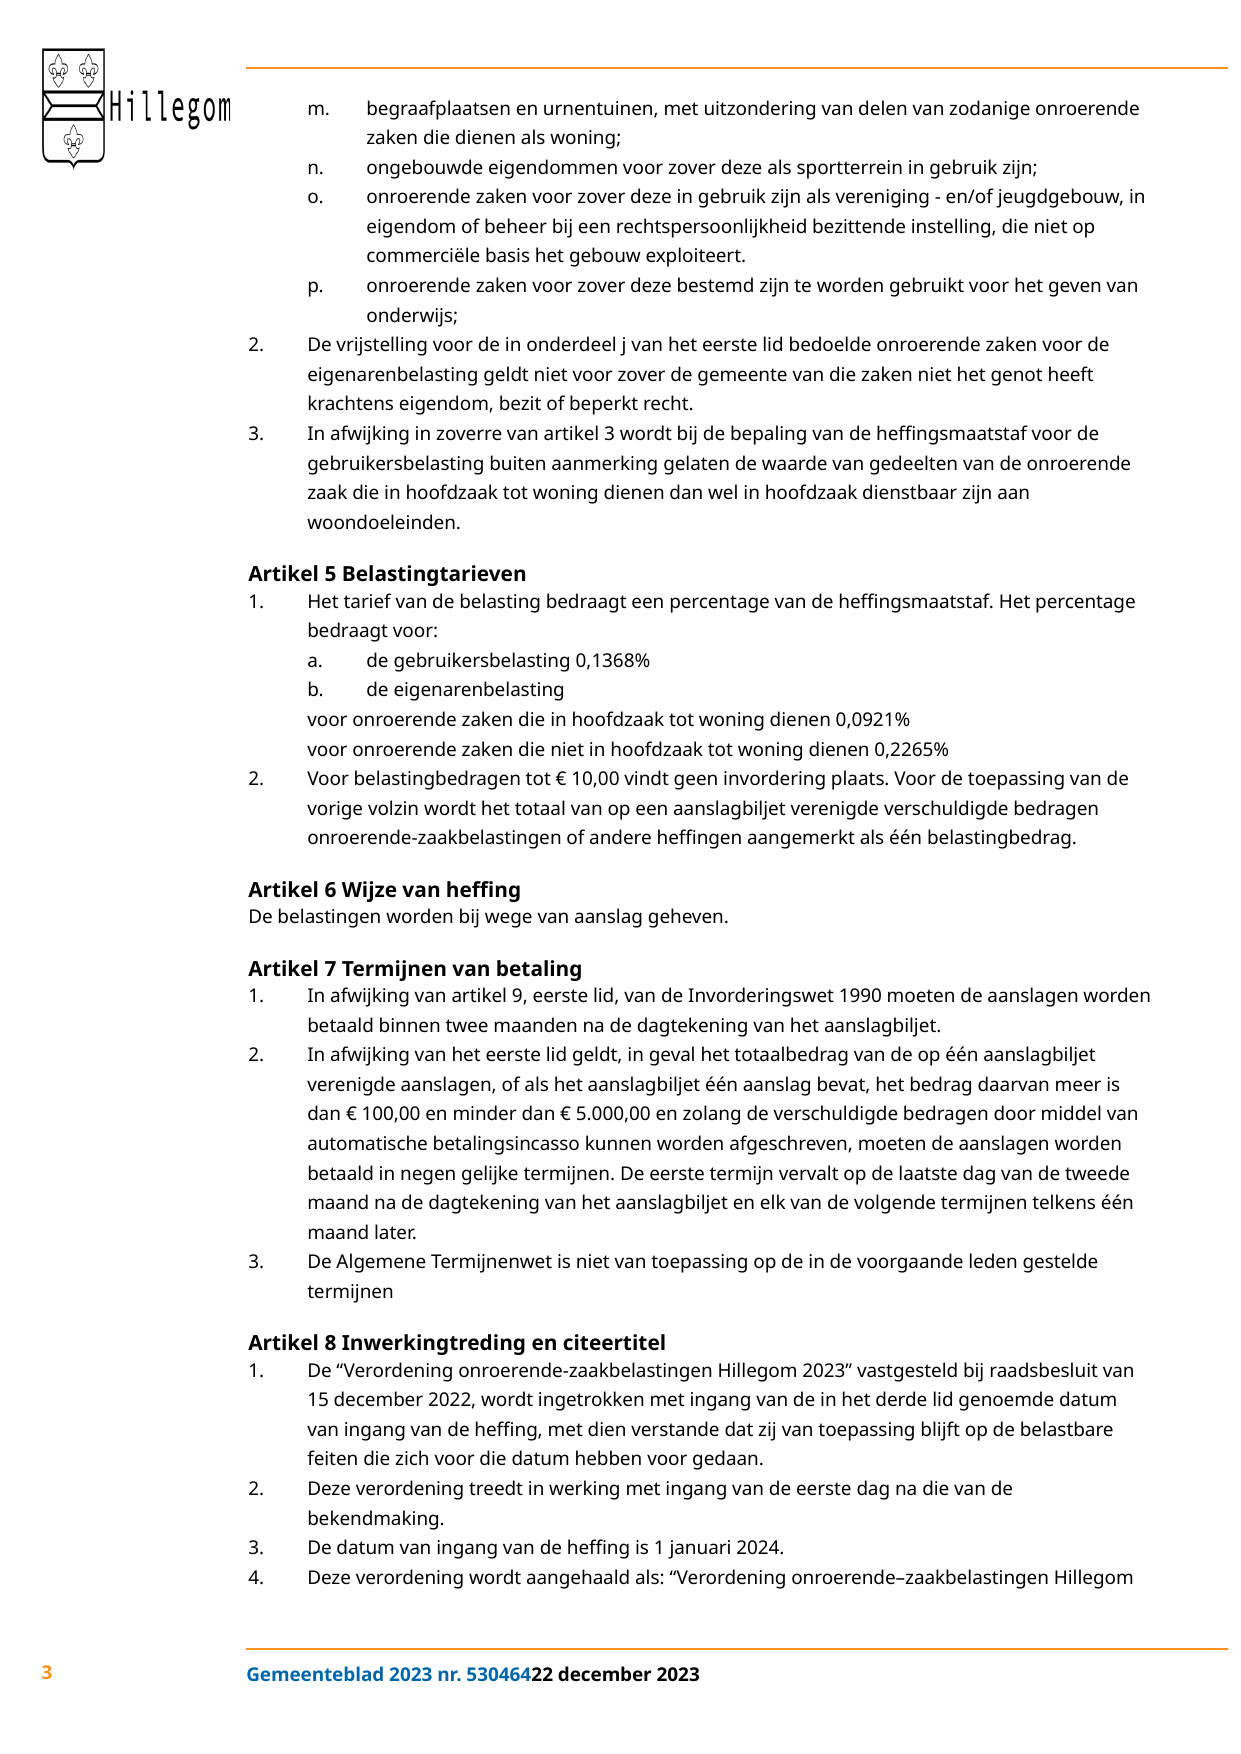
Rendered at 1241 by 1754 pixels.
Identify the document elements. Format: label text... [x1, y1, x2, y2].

list voor onroerende zaken die in hoofdzaak tot woning dienen 0,0921% [248, 706, 1152, 732]
list De datum van ingang van de heffing is 1 januari 2024. [248, 1534, 1152, 1560]
list De vrijstelling voor de in onderdeel j van het eerste lid bedoelde onroerende zaken voor de eigenarenbelasting geldt niet voor zover de gemeente van die zaken niet het genot heeft krachtens eigendom, bezit of beperkt recht. [248, 331, 1152, 416]
list De Algemene Termijnenwet is niet van toepassing op de in de voorgaande leden gestelde termijnen [248, 1248, 1152, 1304]
list In afwijking in zoverre van artikel 3 wordt bij de bepaling van de heffingsmaatstaf voor de gebruikersbelasting buiten aanmerking gelaten de waarde van gedeelten van de onroerende zaak die in hoofdzaak tot woning dienen dan wel in hoofdzaak dienstbaar zijn aan woondoeleinden. [248, 420, 1152, 535]
list voor onroerende zaken die niet in hoofdzaak tot woning dienen 0,2265% [248, 736, 1152, 761]
list begraafplaatsen en urnentuinen, met uitzondering van delen van zodanige onroerende zaken die dienen als woning; [307, 95, 1152, 150]
list onroerende zaken voor zover deze bestemd zijn te worden gebruikt voor het geven van onderwijs; [307, 272, 1152, 328]
list de gebruikersbelasting 0,1368% [307, 647, 1152, 673]
text Artikel 7 Termijnen van betaling [248, 954, 1152, 982]
list Deze verordening treedt in werking met ingang van de eerste dag na die van de bekendmaking. [248, 1475, 1152, 1531]
list de eigenarenbelasting [307, 677, 1152, 702]
text Artikel 6 Wijze van heffing [248, 875, 1152, 903]
text De belastingen worden bij wege van aanslag geheven. [248, 903, 1152, 929]
text Artikel 8 Inwerkingtreding en citeertitel [248, 1328, 1152, 1357]
list onroerende zaken voor zover deze in gebruik zijn als vereniging - en/of jeugdgebouw, in eigendom of beheer bij een rechtspersoonlijkheid bezittende instelling, die niet op commerciële basis het gebouw exploiteert. [307, 183, 1152, 268]
list Het tarief van de belasting bedraagt een percentage van de heffingsmaatstaf. Het percentage bedraagt voor: [248, 588, 1152, 643]
list Voor belastingbedragen tot € 10,00 vindt geen invordering plaats. Voor de toepassing van de vorige volzin wordt het totaal van op een aanslagbiljet verenigde verschuldigde bedragen onroerende-zaakbelastingen of andere heffingen aangemerkt als één belastingbedrag. [248, 765, 1152, 850]
picture [41, 47, 231, 172]
list ongebouwde eigendommen voor zover deze als sportterrein in gebruik zijn; [307, 154, 1152, 180]
list Deze verordening wordt aangehaald als: “Verordening onroerende–zaakbelastingen Hillegom [248, 1564, 1152, 1590]
list In afwijking van het eerste lid geldt, in geval het totaalbedrag van de op één aanslagbiljet verenigde aanslagen, of als het aanslagbiljet één aanslag bevat, het bedrag daarvan meer is dan € 100,00 en minder dan € 5.000,00 en zolang de verschuldigde bedragen door middel van automatische betalingsincasso kunnen worden afgeschreven, moeten de aanslagen worden betaald in negen gelijke termijnen. De eerste termijn vervalt op de laatste dag van de tweede maand na de dagtekening van het aanslagbiljet en elk van de volgende termijnen telkens één maand later. [248, 1041, 1152, 1244]
list De “Verordening onroerende-zaakbelastingen Hillegom 2023” vastgesteld bij raadsbesluit van 15 december 2022, wordt ingetrokken met ingang van de in het derde lid genoemde datum van ingang van de heffing, met dien verstande dat zij van toepassing blijft op de belastbare feiten die zich voor die datum hebben voor gedaan. [248, 1357, 1152, 1471]
list In afwijking van artikel 9, eerste lid, van de Invorderingswet 1990 moeten de aanslagen worden betaald binnen twee maanden na de dagtekening van het aanslagbiljet. [248, 982, 1152, 1037]
text Artikel 5 Belastingtarieven [248, 559, 1152, 588]
